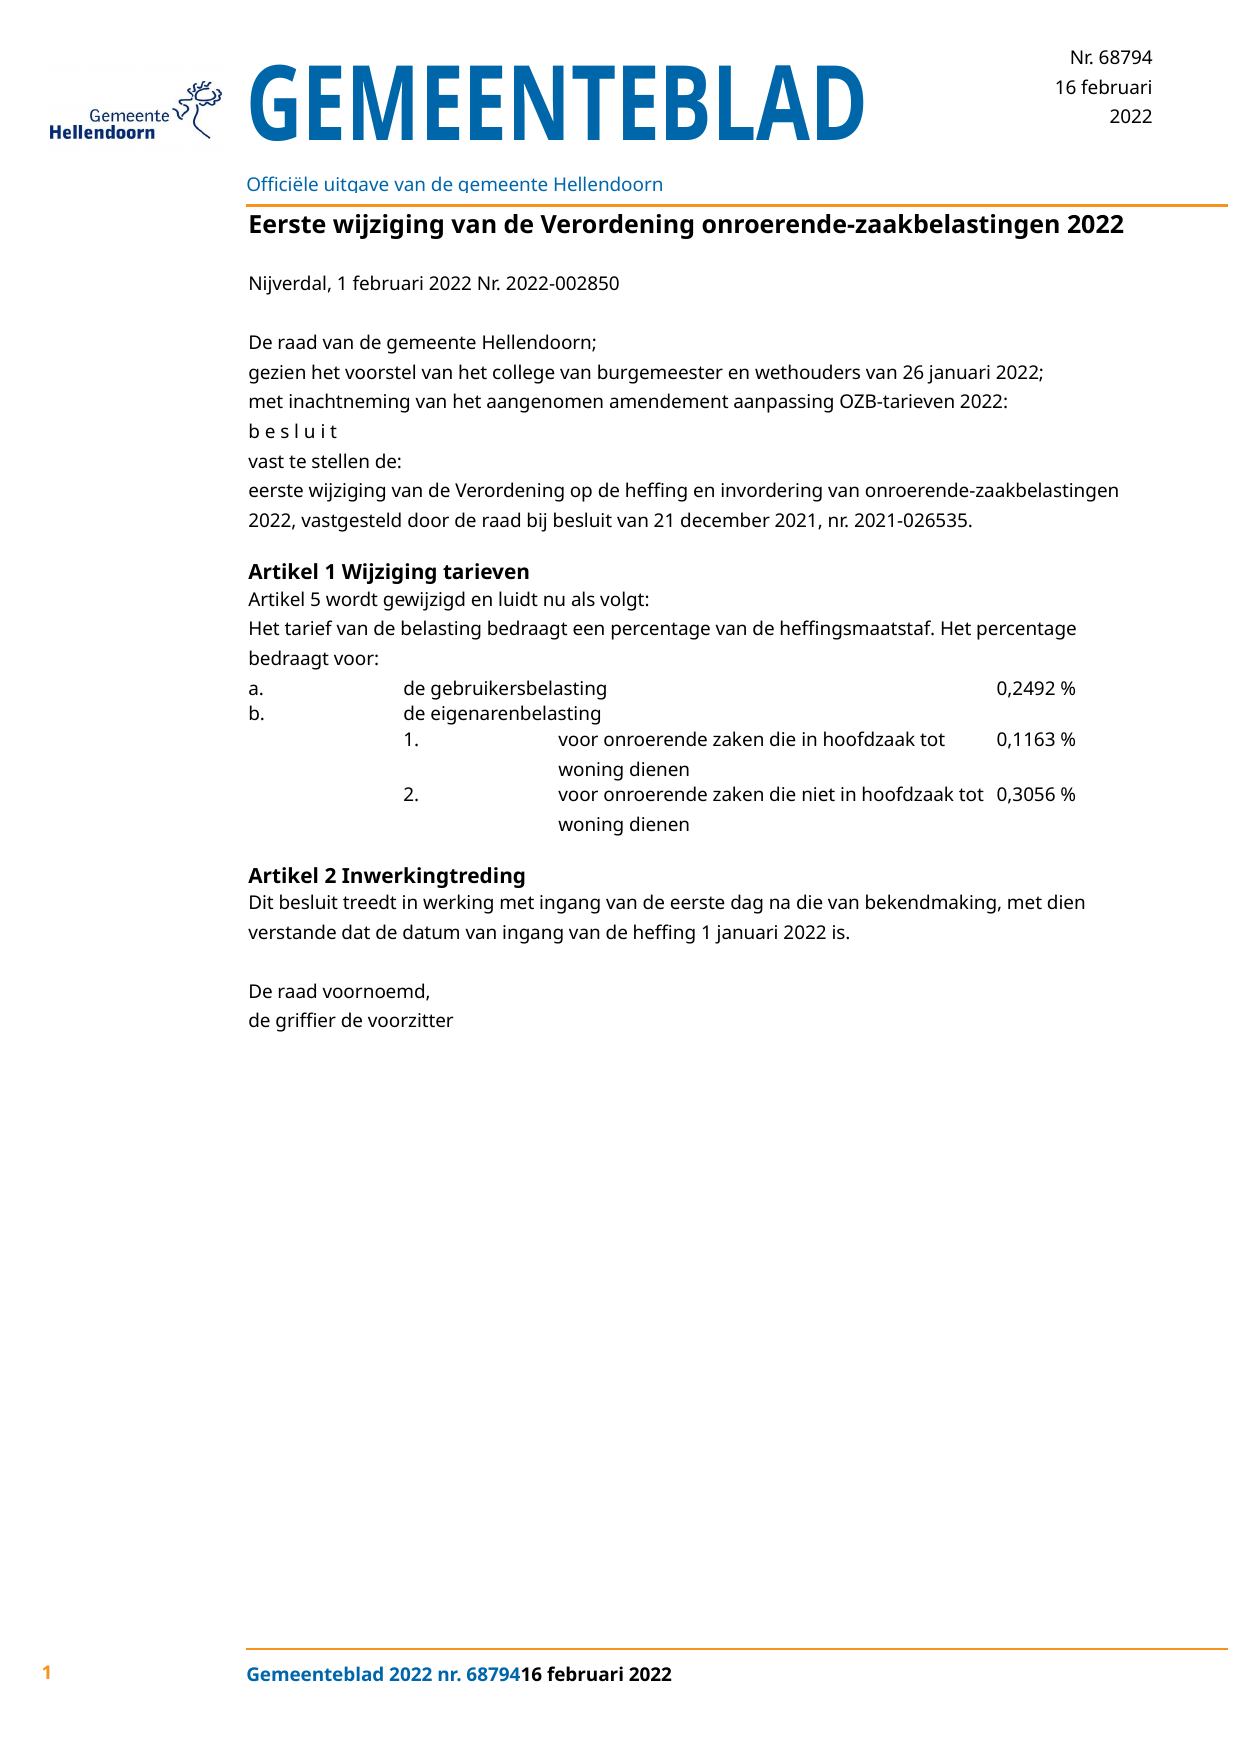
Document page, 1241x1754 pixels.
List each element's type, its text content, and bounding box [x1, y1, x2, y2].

text b e s l u i t [248, 418, 1152, 444]
text eerste wijziging van de Verordening op de heffing en invordering van onroerende-zaakbelastingen 2022, vastgesteld door de raad bij besluit van 21 december 2021, nr. 2021-026535. [248, 477, 1152, 533]
text Het tarief van de belasting bedraagt een percentage van de heffingsmaatstaf. Het percentage bedraagt voor: [248, 615, 1152, 671]
table_cell [248, 726, 403, 781]
text vast te stellen de: [248, 448, 1152, 473]
table_cell de eigenarenbelasting [403, 700, 996, 726]
table_cell 0,1163 % [996, 726, 1152, 781]
table_header a. [248, 675, 403, 700]
table_cell 2. [403, 781, 558, 837]
table_cell b. [248, 700, 403, 726]
table_cell [996, 700, 1152, 726]
text De raad voornoemd, [248, 978, 1152, 1004]
text gezien het voorstel van het college van burgemeester en wethouders van 26 januari 2022; [248, 359, 1152, 385]
table_cell 0,3056 % [996, 781, 1152, 837]
text De raad van de gemeente Hellendoorn; [248, 329, 1152, 355]
text de griffier de voorzitter [248, 1008, 1152, 1033]
picture [41, 47, 231, 172]
text Artikel 5 wordt gewijzigd en luidt nu als volgt: [248, 586, 1152, 612]
table_cell voor onroerende zaken die in hoofdzaak tot woning dienen [558, 726, 996, 781]
table_cell voor onroerende zaken die niet in hoofdzaak tot woning dienen [558, 781, 996, 837]
text Artikel 1 Wijziging tarieven [248, 557, 1152, 586]
text Eerste wijziging van de Verordening onroerende-zaakbelastingen 2022 [248, 207, 1152, 241]
text met inachtneming van het aangenomen amendement aanpassing OZB-tarieven 2022: [248, 389, 1152, 414]
table_header de gebruikersbelasting [403, 675, 996, 700]
text Nijverdal, 1 februari 2022 Nr. 2022-002850 [248, 270, 1152, 296]
table_cell [248, 781, 403, 837]
text Artikel 2 Inwerkingtreding [248, 861, 1152, 889]
table_header 0,2492 % [996, 675, 1152, 700]
text Dit besluit treedt in werking met ingang van de eerste dag na die van bekendmaking, met dien verstande dat de datum van ingang van de heffing 1 januari 2022 is. [248, 889, 1152, 944]
table_cell 1. [403, 726, 558, 781]
